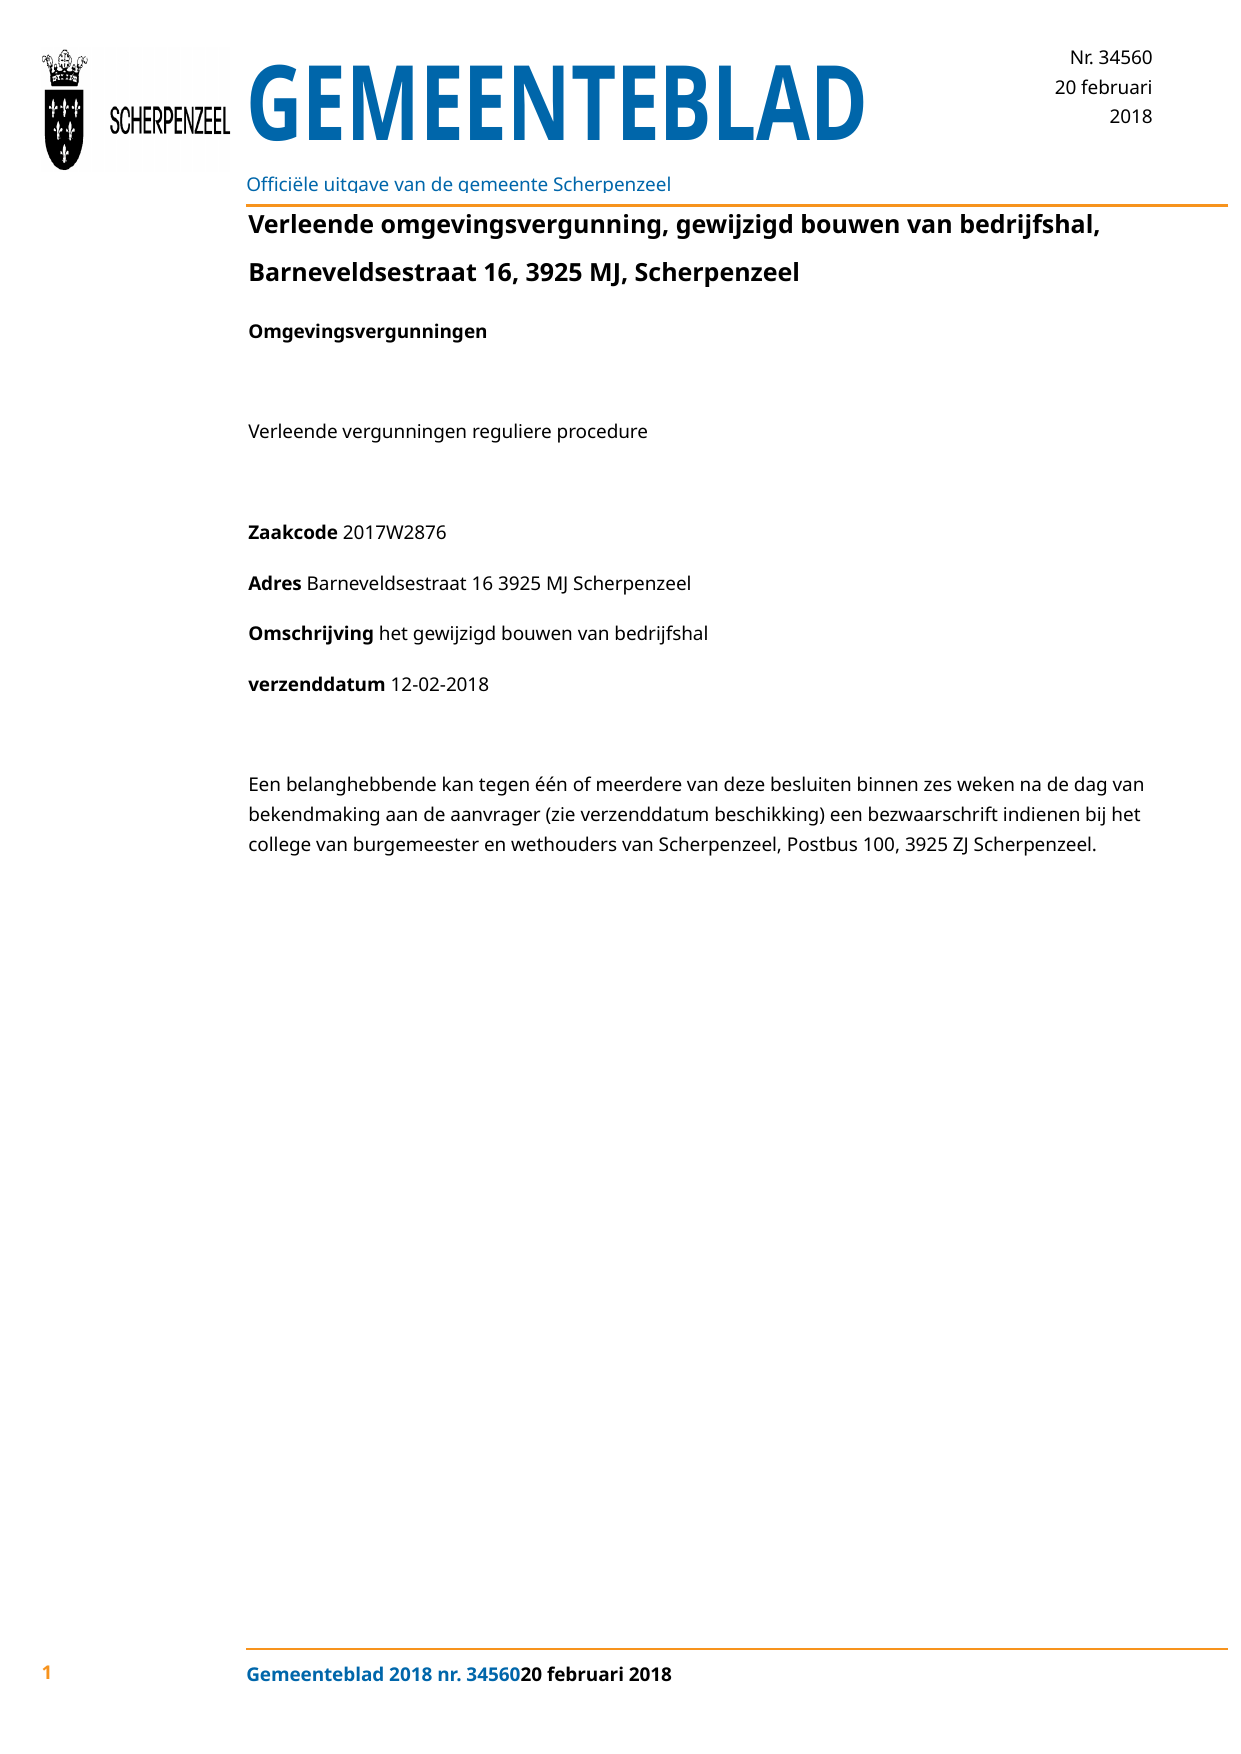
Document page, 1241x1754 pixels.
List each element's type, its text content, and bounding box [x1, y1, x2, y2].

text Omschrijving het gewijzigd bouwen van bedrijfshal [248, 620, 1152, 646]
text Omgevingsvergunningen [248, 318, 1152, 344]
text Zaakcode 2017W2876 [248, 519, 1152, 545]
text Adres Barneveldsestraat 16 3925 MJ Scherpenzeel [248, 570, 1152, 596]
text Een belanghebbende kan tegen één of meerdere van deze besluiten binnen zes weken na de dag van bekendmaking aan de aanvrager (zie verzenddatum beschikking) een bezwaarschrift indienen bij het college van burgemeester en wethouders van Scherpenzeel, Postbus 100, 3925 ZJ Scherpenzeel. [248, 772, 1152, 857]
text Verleende omgevingsvergunning, gewijzigd bouwen van bedrijfshal, Barneveldsestraat 16, 3925 MJ, Scherpenzeel [248, 207, 1152, 288]
text Verleende vergunningen reguliere procedure [248, 419, 1152, 444]
picture [41, 47, 231, 172]
text verzenddatum 12-02-2018 [248, 671, 1152, 697]
